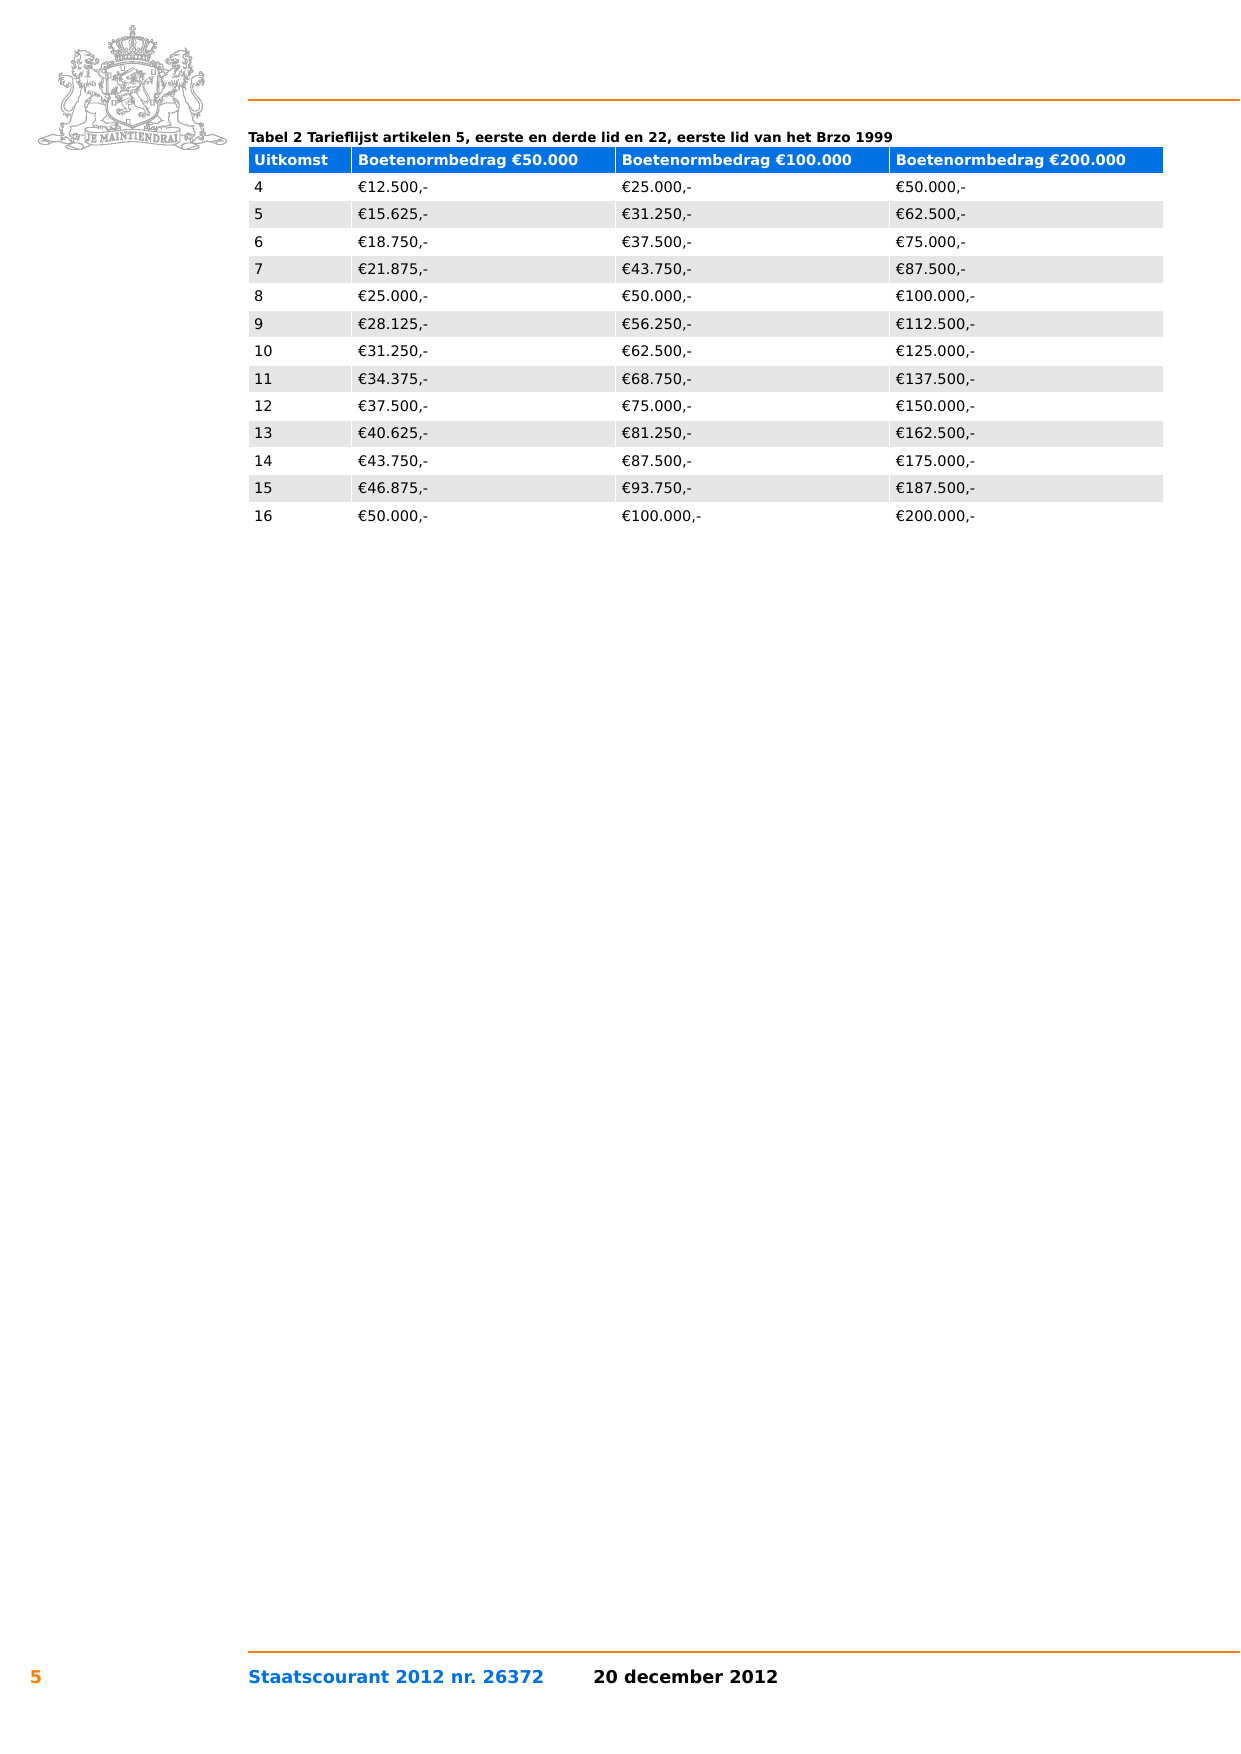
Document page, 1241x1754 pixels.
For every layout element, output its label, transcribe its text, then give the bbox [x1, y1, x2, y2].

table_cell 13 [249, 421, 351, 447]
table_cell €87.500,- [616, 448, 889, 474]
table_cell €50.000,- [352, 503, 615, 529]
table_cell 6 [249, 229, 351, 255]
table_cell €40.625,- [352, 421, 615, 447]
table_cell 12 [249, 393, 351, 419]
table_cell 8 [249, 284, 351, 310]
table_cell €43.750,- [616, 256, 889, 283]
table_cell €81.250,- [616, 421, 889, 447]
table_cell €87.500,- [890, 256, 1163, 283]
table_cell €62.500,- [890, 201, 1163, 228]
table_cell €75.000,- [616, 393, 889, 419]
table_cell €31.250,- [616, 201, 889, 228]
table_cell €18.750,- [352, 229, 615, 255]
table_cell Boetenormbedrag €50.000 [352, 147, 615, 173]
table_cell 16 [249, 503, 351, 529]
table_cell €175.000,- [890, 448, 1163, 474]
table_cell €12.500,- [352, 174, 615, 200]
table_cell €50.000,- [890, 174, 1163, 200]
table_cell Boetenormbedrag €200.000 [890, 147, 1163, 173]
table_cell €100.000,- [890, 284, 1163, 310]
table_cell €162.500,- [890, 421, 1163, 447]
table_cell €37.500,- [616, 229, 889, 255]
table_cell €62.500,- [616, 339, 889, 365]
table_cell 10 [249, 339, 351, 365]
table_cell 4 [249, 174, 351, 200]
table_cell €28.125,- [352, 311, 615, 337]
table_cell €56.250,- [616, 311, 889, 337]
table_cell 9 [249, 311, 351, 337]
table_cell €21.875,- [352, 256, 615, 283]
table_cell €93.750,- [616, 475, 889, 502]
table_cell Uitkomst [249, 147, 351, 173]
table_cell €15.625,- [352, 201, 615, 228]
table_cell €150.000,- [890, 393, 1163, 419]
table_cell €25.000,- [616, 174, 889, 200]
table_cell €34.375,- [352, 366, 615, 392]
table_cell €43.750,- [352, 448, 615, 474]
table_cell €31.250,- [352, 339, 615, 365]
table_cell €187.500,- [890, 475, 1163, 502]
picture [38, 25, 227, 150]
table_cell 14 [249, 448, 351, 474]
table_cell €25.000,- [352, 284, 615, 310]
table_cell €200.000,- [890, 503, 1163, 529]
table_cell €112.500,- [890, 311, 1163, 337]
table_cell €75.000,- [890, 229, 1163, 255]
table_cell 7 [249, 256, 351, 283]
table_cell €100.000,- [616, 503, 889, 529]
table_cell 11 [249, 366, 351, 392]
table_cell €137.500,- [890, 366, 1163, 392]
table_cell €125.000,- [890, 339, 1163, 365]
table_cell Boetenormbedrag €100.000 [616, 147, 889, 173]
table_cell €50.000,- [616, 284, 889, 310]
table_cell €37.500,- [352, 393, 615, 419]
table_cell 15 [249, 475, 351, 502]
table_cell €46.875,- [352, 475, 615, 502]
table_cell 5 [249, 201, 351, 228]
table_header Tabel 2 Tarieflijst artikelen 5, eerste en derde lid en 22, eerste lid van het Brzo 1999 [248, 130, 1163, 146]
table_cell €68.750,- [616, 366, 889, 392]
